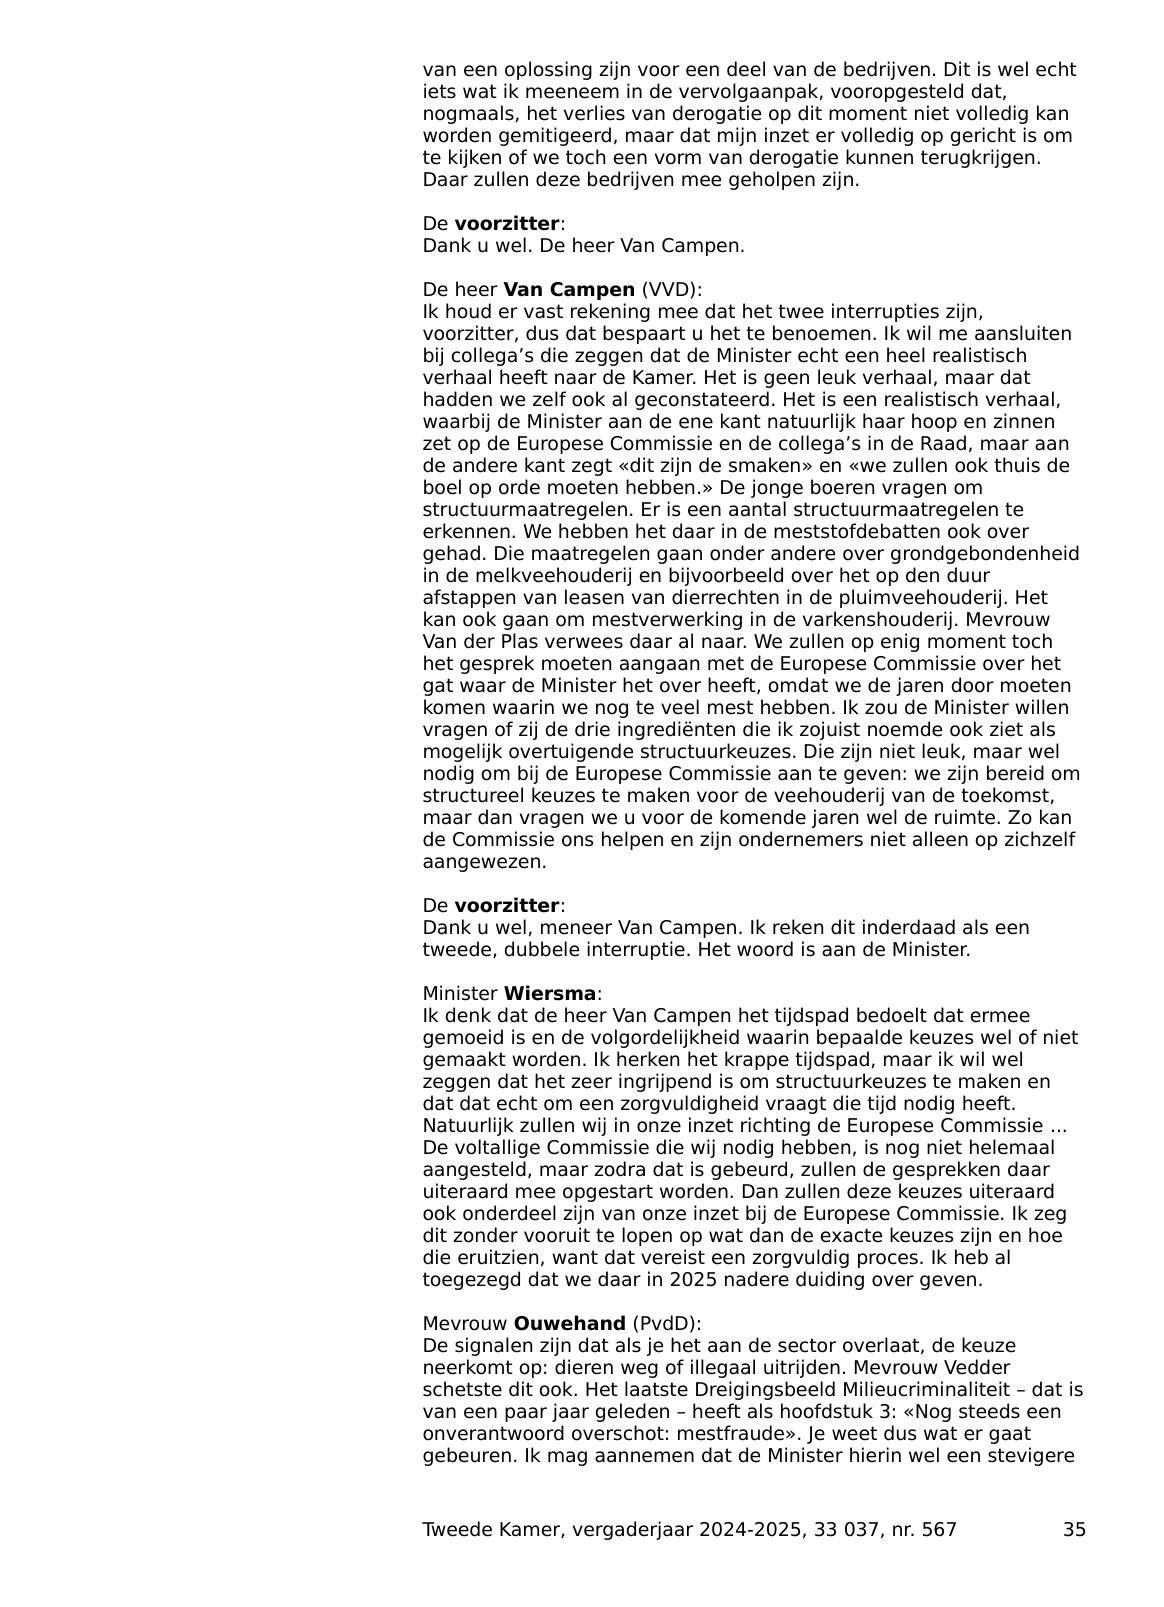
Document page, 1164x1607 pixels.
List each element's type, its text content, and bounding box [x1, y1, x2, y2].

text De heer Van Campen (VVD): [422, 279, 1087, 301]
text De signalen zijn dat als je het aan de sector overlaat, de keuze neerkomt op: dieren weg of illegaal uitrijden. Mevrouw Vedder schetste dit ook. Het laatste Dreigingsbeeld Milieucriminaliteit – dat is van een paar jaar geleden – heeft als hoofdstuk 3: «Nog steeds een onverantwoord overschot: mestfraude». Je weet dus wat er gaat gebeuren. Ik mag aannemen dat de Minister hierin wel een stevigere [422, 1335, 1087, 1467]
text Dank u wel, meneer Van Campen. Ik reken dit inderdaad als een tweede, dubbele interruptie. Het woord is aan de Minister. [422, 917, 1087, 961]
text Mevrouw Ouwehand (PvdD): [422, 1313, 1087, 1335]
text Ik denk dat de heer Van Campen het tijdspad bedoelt dat ermee gemoeid is en de volgordelijkheid waarin bepaalde keuzes wel of niet gemaakt worden. Ik herken het krappe tijdspad, maar ik wil wel zeggen dat het zeer ingrijpend is om structuurkeuzes te maken en dat dat echt om een zorgvuldigheid vraagt die tijd nodig heeft. Natuurlijk zullen wij in onze inzet richting de Europese Commissie ... De voltallige Commissie die wij nodig hebben, is nog niet helemaal aangesteld, maar zodra dat is gebeurd, zullen de gesprekken daar uiteraard mee opgestart worden. Dan zullen deze keuzes uiteraard ook onderdeel zijn van onze inzet bij de Europese Commissie. Ik zeg dit zonder vooruit te lopen op wat dan de exacte keuzes zijn en hoe die eruitzien, want dat vereist een zorgvuldig proces. Ik heb al toegezegd dat we daar in 2025 nadere duiding over geven. [422, 1005, 1087, 1291]
text Ik houd er vast rekening mee dat het twee interrupties zijn, voorzitter, dus dat bespaart u het te benoemen. Ik wil me aansluiten bij collega’s die zeggen dat de Minister echt een heel realistisch verhaal heeft naar de Kamer. Het is geen leuk verhaal, maar dat hadden we zelf ook al geconstateerd. Het is een realistisch verhaal, waarbij de Minister aan de ene kant natuurlijk haar hoop en zinnen zet op de Europese Commissie en de collega’s in de Raad, maar aan de andere kant zegt «dit zijn de smaken» en «we zullen ook thuis de boel op orde moeten hebben.» De jonge boeren vragen om structuurmaatregelen. Er is een aantal structuurmaatregelen te erkennen. We hebben het daar in de meststofdebatten ook over gehad. Die maatregelen gaan onder andere over grondgebondenheid in de melkveehouderij en bijvoorbeeld over het op den duur afstappen van leasen van dierrechten in de pluimveehouderij. Het kan ook gaan om mestverwerking in de varkenshouderij. Mevrouw Van der Plas verwees daar al naar. We zullen op enig moment toch het gesprek moeten aangaan met de Europese Commissie over het gat waar de Minister het over heeft, omdat we de jaren door moeten komen waarin we nog te veel mest hebben. Ik zou de Minister willen vragen of zij de drie ingrediënten die ik zojuist noemde ook ziet als mogelijk overtuigende structuurkeuzes. Die zijn niet leuk, maar wel nodig om bij de Europese Commissie aan te geven: we zijn bereid om structureel keuzes te maken voor de veehouderij van de toekomst, maar dan vragen we u voor de komende jaren wel de ruimte. Zo kan de Commissie ons helpen en zijn ondernemers niet alleen op zichzelf aangewezen. [422, 301, 1087, 873]
text Dank u wel. De heer Van Campen. [422, 235, 1087, 257]
text De voorzitter: [422, 895, 1087, 917]
text Minister Wiersma: [422, 983, 1087, 1005]
text van een oplossing zijn voor een deel van de bedrijven. Dit is wel echt iets wat ik meeneem in de vervolgaanpak, vooropgesteld dat, nogmaals, het verlies van derogatie op dit moment niet volledig kan worden gemitigeerd, maar dat mijn inzet er volledig op gericht is om te kijken of we toch een vorm van derogatie kunnen terugkrijgen. Daar zullen deze bedrijven mee geholpen zijn. [422, 59, 1087, 191]
text De voorzitter: [422, 213, 1087, 235]
